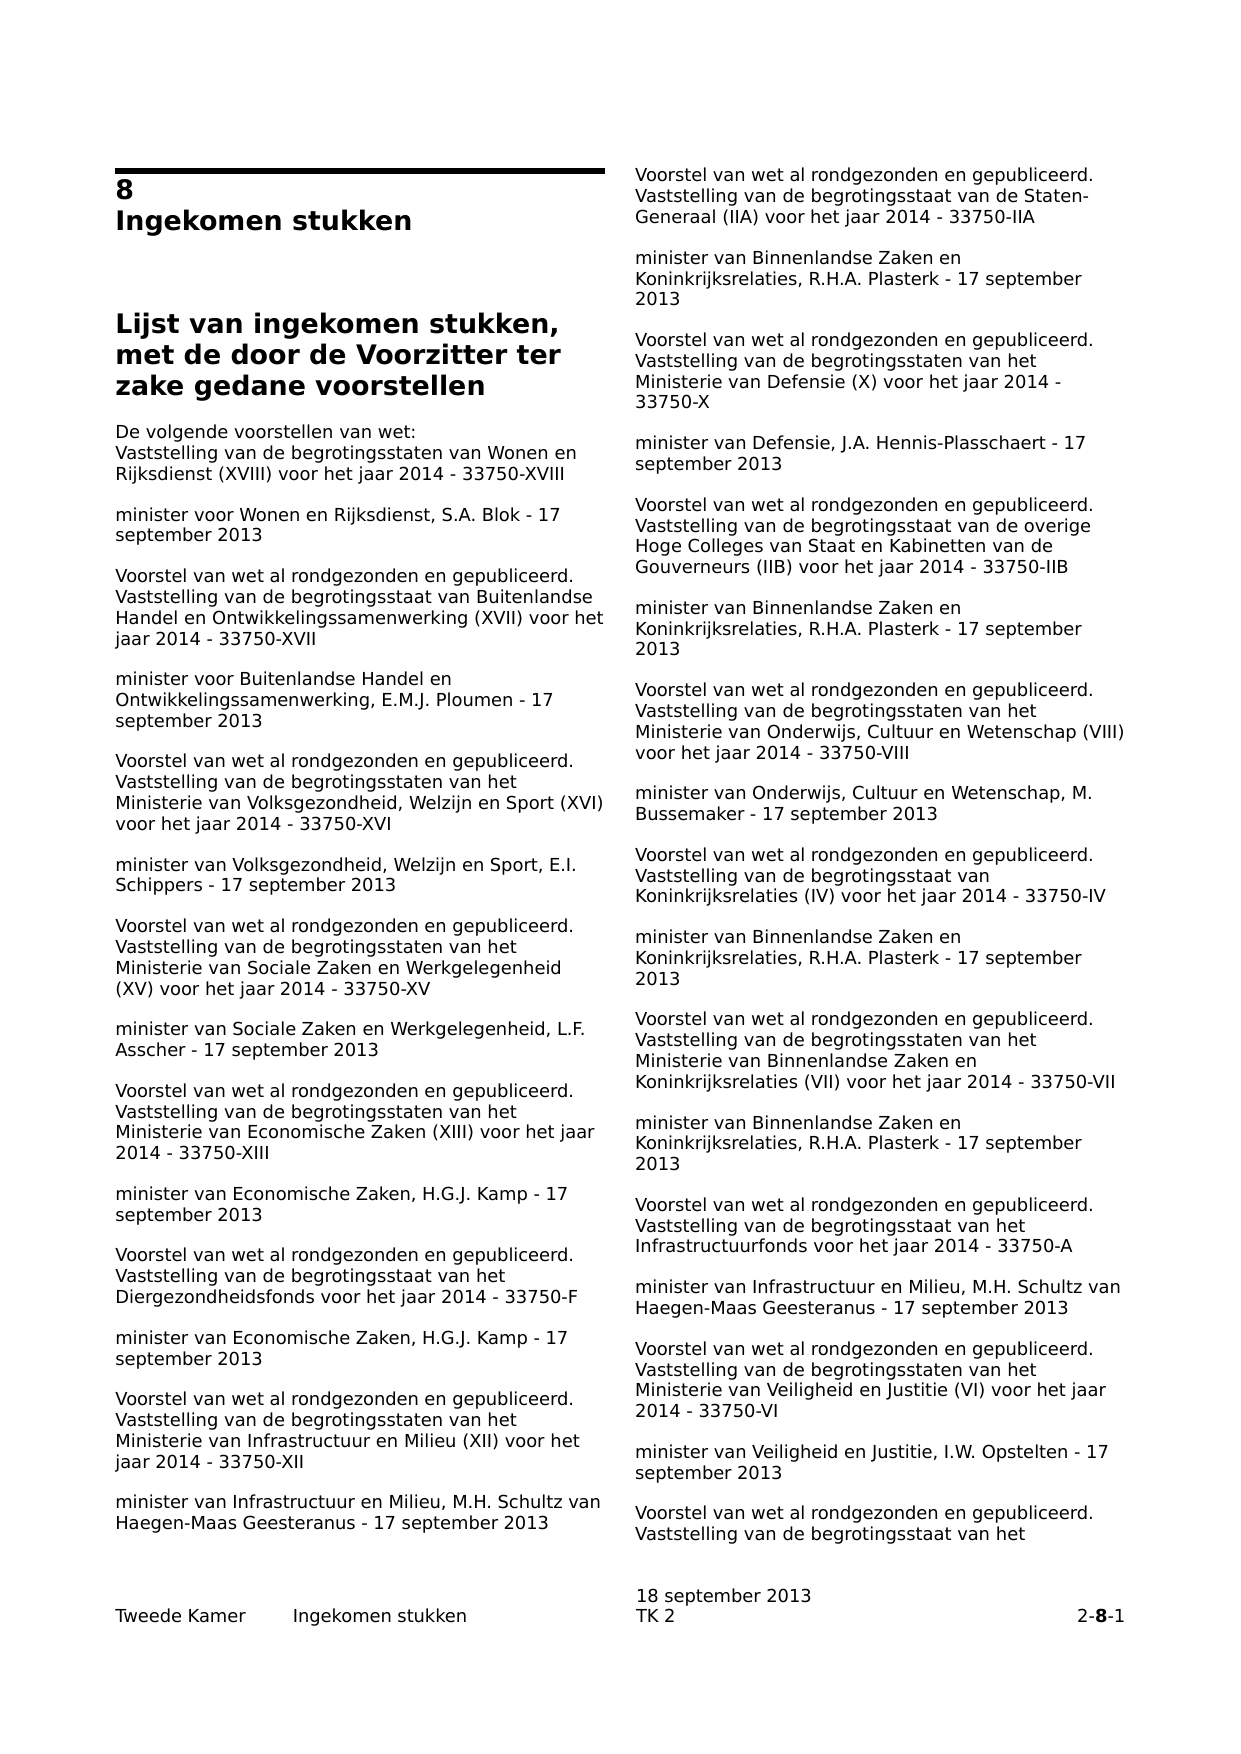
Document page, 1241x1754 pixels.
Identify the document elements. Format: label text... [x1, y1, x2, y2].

text Vaststelling van de begrotingsstaat van de overige Hoge Colleges van Staat en Kabinetten van de Gouverneurs (IIB) voor het jaar 2014 - 33750-IIB [635, 515, 1125, 578]
text Voorstel van wet al rondgezonden en gepubliceerd. [115, 1081, 605, 1101]
text Voorstel van wet al rondgezonden en gepubliceerd. [115, 751, 605, 772]
text minister van Sociale Zaken en Werkgelegenheid, L.F. Asscher - 17 september 2013 [115, 1019, 605, 1061]
text Voorstel van wet al rondgezonden en gepubliceerd. [115, 566, 605, 587]
title Lijst van ingekomen stukken, met de door de Voorzitter ter zake gedane voorstellen [115, 308, 605, 402]
text Vaststelling van de begrotingsstaten van het Ministerie van Binnenlandse Zaken en Koninkrijksrelaties (VII) voor het jaar 2014 - 33750-VII [635, 1030, 1125, 1092]
text minister van Onderwijs, Cultuur en Wetenschap, M. Bussemaker - 17 september 2013 [635, 783, 1125, 825]
text Vaststelling van de begrotingsstaten van het Ministerie van Infrastructuur en Milieu (XII) voor het jaar 2014 - 33750-XII [115, 1410, 605, 1472]
text Vaststelling van de begrotingsstaat van Koninkrijksrelaties (IV) voor het jaar 2014 - 33750-IV [635, 865, 1125, 907]
text minister van Binnenlandse Zaken en Koninkrijksrelaties, R.H.A. Plasterk - 17 september 2013 [635, 927, 1125, 989]
text minister van Economische Zaken, H.G.J. Kamp - 17 september 2013 [115, 1328, 605, 1369]
text Voorstel van wet al rondgezonden en gepubliceerd. [115, 1245, 605, 1266]
text Vaststelling van de begrotingsstaat van het Diergezondheidsfonds voor het jaar 2014 - 33750-F [115, 1266, 605, 1308]
text Vaststelling van de begrotingsstaten van het Ministerie van Volksgezondheid, Welzijn en Sport (XVI) voor het jaar 2014 - 33750-XVI [115, 772, 605, 834]
text Voorstel van wet al rondgezonden en gepubliceerd. [115, 916, 605, 937]
text Voorstel van wet al rondgezonden en gepubliceerd. [635, 680, 1125, 701]
text Voorstel van wet al rondgezonden en gepubliceerd. [635, 165, 1125, 186]
text De volgende voorstellen van wet: [115, 422, 605, 443]
text Vaststelling van de begrotingsstaat van Buitenlandse Handel en Ontwikkelingssamenwerking (XVII) voor het jaar 2014 - 33750-XVII [115, 587, 605, 649]
text minister van Infrastructuur en Milieu, M.H. Schultz van Haegen-Maas Geesteranus - 17 september 2013 [115, 1492, 605, 1534]
text Vaststelling van de begrotingsstaat van het Infrastructuurfonds voor het jaar 2014 - 33750-A [635, 1215, 1125, 1257]
text Voorstel van wet al rondgezonden en gepubliceerd. [635, 1009, 1125, 1030]
text Vaststelling van de begrotingsstaten van het Ministerie van Veiligheid en Justitie (VI) voor het jaar 2014 - 33750-VI [635, 1359, 1125, 1422]
text Voorstel van wet al rondgezonden en gepubliceerd. [635, 845, 1125, 865]
text Vaststelling van de begrotingsstaat van het [635, 1524, 1125, 1545]
text Vaststelling van de begrotingsstaten van het Ministerie van Onderwijs, Cultuur en Wetenschap (VIII) voor het jaar 2014 - 33750-VIII [635, 701, 1125, 763]
text Voorstel van wet al rondgezonden en gepubliceerd. [635, 494, 1125, 515]
text minister van Infrastructuur en Milieu, M.H. Schultz van Haegen-Maas Geesteranus - 17 september 2013 [635, 1277, 1125, 1318]
text minister van Binnenlandse Zaken en Koninkrijksrelaties, R.H.A. Plasterk - 17 september 2013 [635, 1112, 1125, 1175]
text minister van Binnenlandse Zaken en Koninkrijksrelaties, R.H.A. Plasterk - 17 september 2013 [635, 248, 1125, 310]
text minister van Binnenlandse Zaken en Koninkrijksrelaties, R.H.A. Plasterk - 17 september 2013 [635, 598, 1125, 660]
text Voorstel van wet al rondgezonden en gepubliceerd. [635, 330, 1125, 351]
text minister van Defensie, J.A. Hennis-Plasschaert - 17 september 2013 [635, 433, 1125, 474]
text minister voor Buitenlandse Handel en Ontwikkelingssamenwerking, E.M.J. Ploumen - 17 september 2013 [115, 669, 605, 731]
text minister van Volksgezondheid, Welzijn en Sport, E.I. Schippers - 17 september 2013 [115, 854, 605, 896]
text Voorstel van wet al rondgezonden en gepubliceerd. [115, 1389, 605, 1410]
text Vaststelling van de begrotingsstaten van het Ministerie van Sociale Zaken en Werkgelegenheid (XV) voor het jaar 2014 - 33750-XV [115, 937, 605, 999]
text Vaststelling van de begrotingsstaten van het Ministerie van Economische Zaken (XIII) voor het jaar 2014 - 33750-XIII [115, 1101, 605, 1164]
text Vaststelling van de begrotingsstaten van het Ministerie van Defensie (X) voor het jaar 2014 - 33750-X [635, 351, 1125, 413]
text Voorstel van wet al rondgezonden en gepubliceerd. [635, 1338, 1125, 1359]
text minister van Economische Zaken, H.G.J. Kamp - 17 september 2013 [115, 1184, 605, 1225]
text minister voor Wonen en Rijksdienst, S.A. Blok - 17 september 2013 [115, 504, 605, 546]
title 8 Ingekomen stukken [115, 174, 605, 237]
text Vaststelling van de begrotingsstaat van de Staten-Generaal (IIA) voor het jaar 2014 - 33750-IIA [635, 186, 1125, 228]
text Vaststelling van de begrotingsstaten van Wonen en Rijksdienst (XVIII) voor het jaar 2014 - 33750-XVIII [115, 443, 605, 484]
text minister van Veiligheid en Justitie, I.W. Opstelten - 17 september 2013 [635, 1442, 1125, 1483]
text Voorstel van wet al rondgezonden en gepubliceerd. [635, 1503, 1125, 1524]
text Voorstel van wet al rondgezonden en gepubliceerd. [635, 1195, 1125, 1215]
